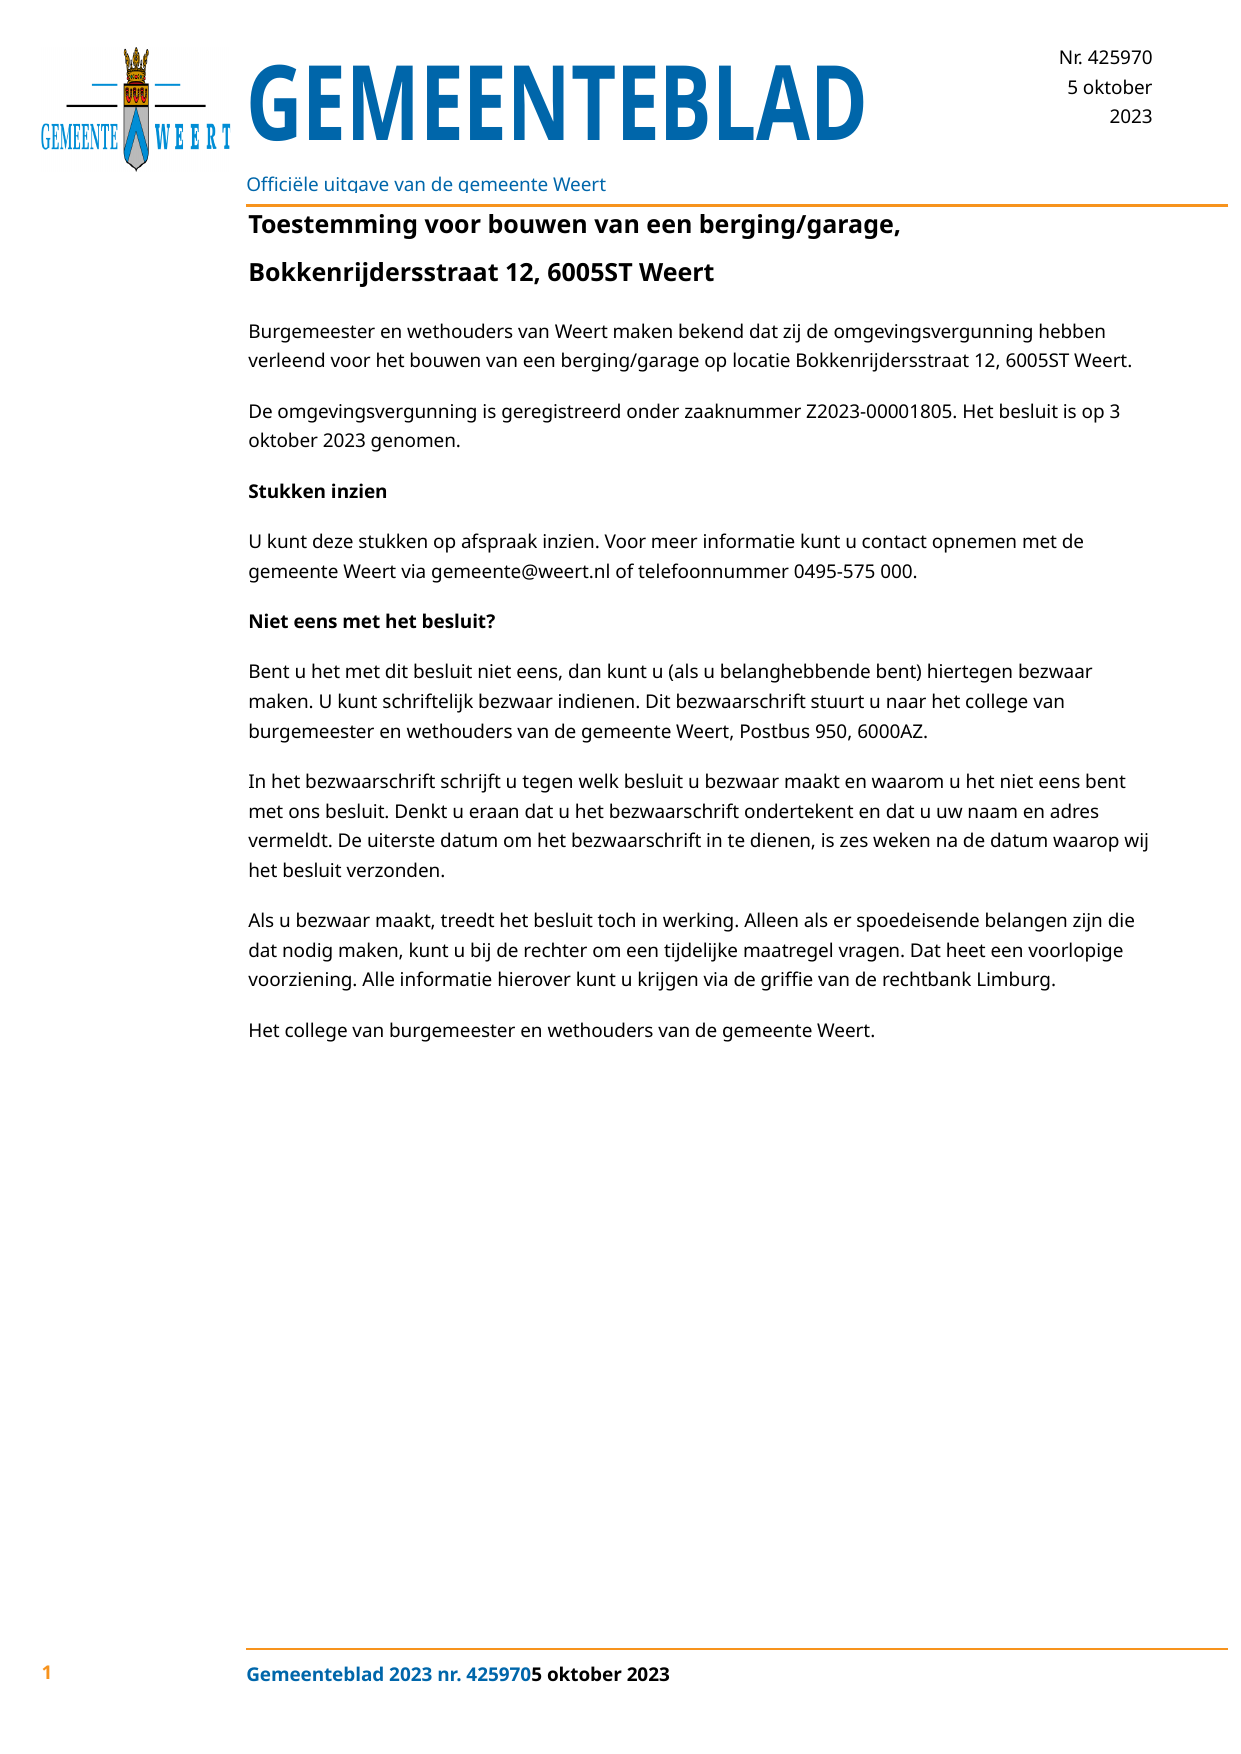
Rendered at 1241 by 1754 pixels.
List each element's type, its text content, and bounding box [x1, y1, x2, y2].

text Toestemming voor bouwen van een berging/garage, Bokkenrijdersstraat 12, 6005ST Weert [248, 207, 1152, 288]
text In het bezwaarschrift schrijft u tegen welk besluit u bezwaar maakt en waarom u het niet eens bent met ons besluit. Denkt u eraan dat u het bezwaarschrift ondertekent en dat u uw naam en adres vermeldt. De uiterste datum om het bezwaarschrift in te dienen, is zes weken na de datum waarop wij het besluit verzonden. [248, 768, 1152, 883]
text Het college van burgemeester en wethouders van de gemeente Weert. [248, 1017, 1152, 1043]
text Als u bezwaar maakt, treedt het besluit toch in werking. Alleen als er spoedeisende belangen zijn die dat nodig maken, kunt u bij de rechter om een tijdelijke maatregel vragen. Dat heet een voorlopige voorziening. Alle informatie hierover kunt u krijgen via de griffie van de rechtbank Limburg. [248, 907, 1152, 992]
text U kunt deze stukken op afspraak inzien. Voor meer informatie kunt u contact opnemen met de gemeente Weert via gemeente@weert.nl of telefoonnummer 0495-575 000. [248, 528, 1152, 584]
text Stukken inzien [248, 478, 1152, 504]
picture [41, 47, 231, 172]
text De omgevingsvergunning is geregistreerd onder zaaknummer Z2023-00001805. Het besluit is op 3 oktober 2023 genomen. [248, 398, 1152, 453]
text Niet eens met het besluit? [248, 608, 1152, 634]
text Burgemeester en wethouders van Weert maken bekend dat zij de omgevingsvergunning hebben verleend voor het bouwen van een berging/garage op locatie Bokkenrijdersstraat 12, 6005ST Weert. [248, 318, 1152, 373]
text Bent u het met dit besluit niet eens, dan kunt u (als u belanghebbende bent) hiertegen bezwaar maken. U kunt schriftelijk bezwaar indienen. Dit bezwaarschrift stuurt u naar het college van burgemeester en wethouders van de gemeente Weert, Postbus 950, 6000AZ. [248, 659, 1152, 744]
